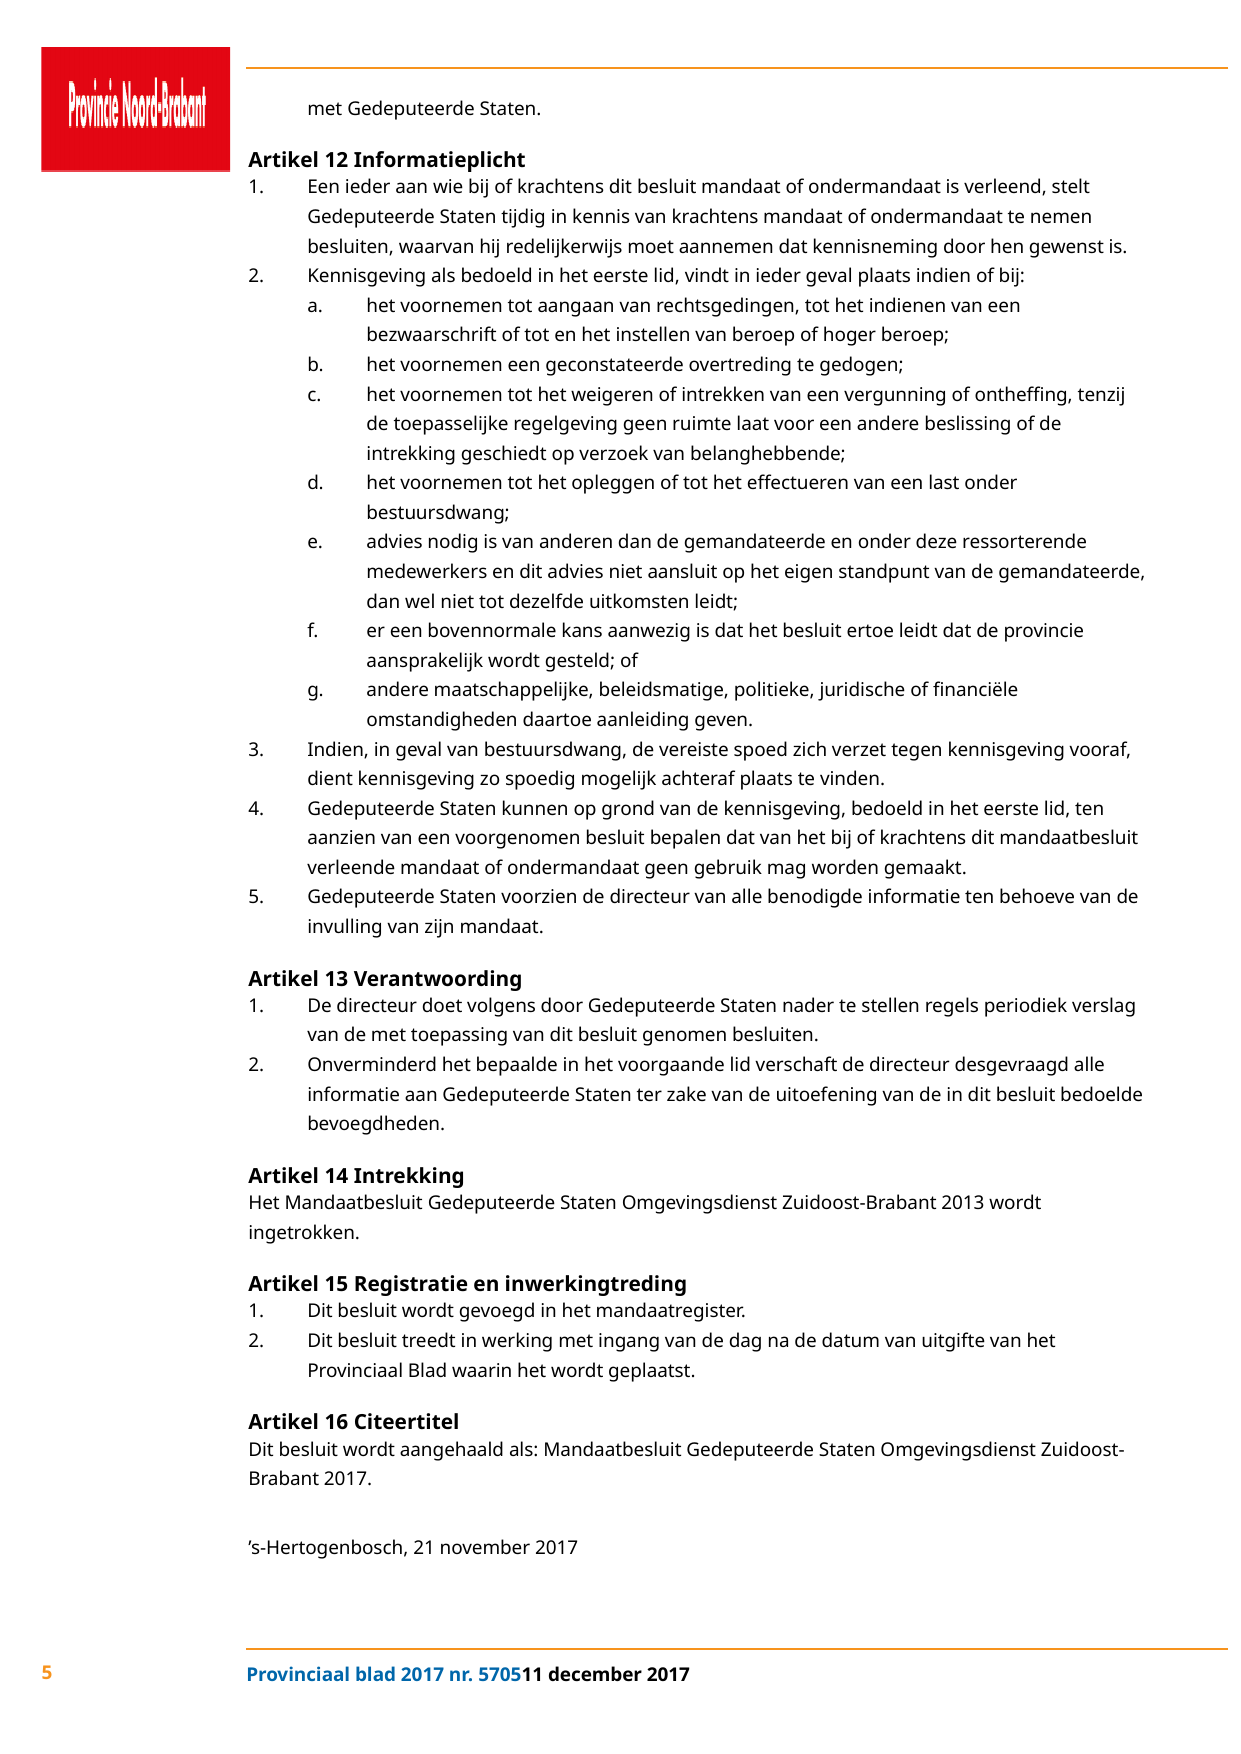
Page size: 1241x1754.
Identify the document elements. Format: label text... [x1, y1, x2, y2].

picture [41, 47, 231, 172]
text Artikel 12 Informatieplicht [248, 145, 1152, 174]
list Kennisgeving als bedoeld in het eerste lid, vindt in ieder geval plaats indien of bij: [248, 262, 1152, 288]
text Het Mandaatbesluit Gedeputeerde Staten Omgevingsdienst Zuidoost-Brabant 2013 wordt ingetrokken. [248, 1189, 1152, 1244]
list het voornemen tot het weigeren of intrekken van een vergunning of ontheffing, tenzij de toepasselijke regelgeving geen ruimte laat voor een andere beslissing of de intrekking geschiedt op verzoek van belanghebbende; [307, 381, 1152, 466]
list Dit besluit wordt gevoegd in het mandaatregister. [248, 1298, 1152, 1323]
list het voornemen tot het opleggen of tot het effectueren van een last onder bestuursdwang; [307, 469, 1152, 525]
list het voornemen een geconstateerde overtreding te gedogen; [307, 351, 1152, 377]
text Artikel 14 Intrekking [248, 1161, 1152, 1189]
list er een bovennormale kans aanwezig is dat het besluit ertoe leidt dat de provincie aansprakelijk wordt gesteld; of [307, 617, 1152, 673]
list Een ieder aan wie bij of krachtens dit besluit mandaat of ondermandaat is verleend, stelt Gedeputeerde Staten tijdig in kennis van krachtens mandaat of ondermandaat te nemen besluiten, waarvan hij redelijkerwijs moet aannemen dat kennisneming door hen gewenst is. [248, 174, 1152, 258]
list met Gedeputeerde Staten. [248, 95, 1152, 121]
list het voornemen tot aangaan van rechtsgedingen, tot het indienen van een bezwaarschrift of tot en het instellen van beroep of hoger beroep; [307, 292, 1152, 347]
list andere maatschappelijke, beleidsmatige, politieke, juridische of financiële omstandigheden daartoe aanleiding geven. [307, 677, 1152, 732]
text Artikel 15 Registratie en inwerkingtreding [248, 1269, 1152, 1298]
text ’s-Hertogenbosch, 21 november 2017 [248, 1534, 1152, 1560]
list Indien, in geval van bestuursdwang, de vereiste spoed zich verzet tegen kennisgeving vooraf, dient kennisgeving zo spoedig mogelijk achteraf plaats te vinden. [248, 736, 1152, 791]
list Gedeputeerde Staten voorzien de directeur van alle benodigde informatie ten behoeve van de invulling van zijn mandaat. [248, 884, 1152, 939]
list Gedeputeerde Staten kunnen op grond van de kennisgeving, bedoeld in het eerste lid, ten aanzien van een voorgenomen besluit bepalen dat van het bij of krachtens dit mandaatbesluit verleende mandaat of ondermandaat geen gebruik mag worden gemaakt. [248, 795, 1152, 880]
text Dit besluit wordt aangehaald als: Mandaatbesluit Gedeputeerde Staten Omgevingsdienst Zuidoost-Brabant 2017. [248, 1436, 1152, 1491]
list Onverminderd het bepaalde in het voorgaande lid verschaft de directeur desgevraagd alle informatie aan Gedeputeerde Staten ter zake van de uitoefening van de in dit besluit bedoelde bevoegdheden. [248, 1051, 1152, 1136]
list Dit besluit treedt in werking met ingang van de dag na de datum van uitgifte van het Provinciaal Blad waarin het wordt geplaatst. [248, 1327, 1152, 1383]
text Artikel 13 Verantwoording [248, 964, 1152, 992]
text Artikel 16 Citeertitel [248, 1407, 1152, 1436]
list advies nodig is van anderen dan de gemandateerde en onder deze ressorterende medewerkers en dit advies niet aansluit op het eigen standpunt van de gemandateerde, dan wel niet tot dezelfde uitkomsten leidt; [307, 529, 1152, 613]
list De directeur doet volgens door Gedeputeerde Staten nader te stellen regels periodiek verslag van de met toepassing van dit besluit genomen besluiten. [248, 992, 1152, 1047]
